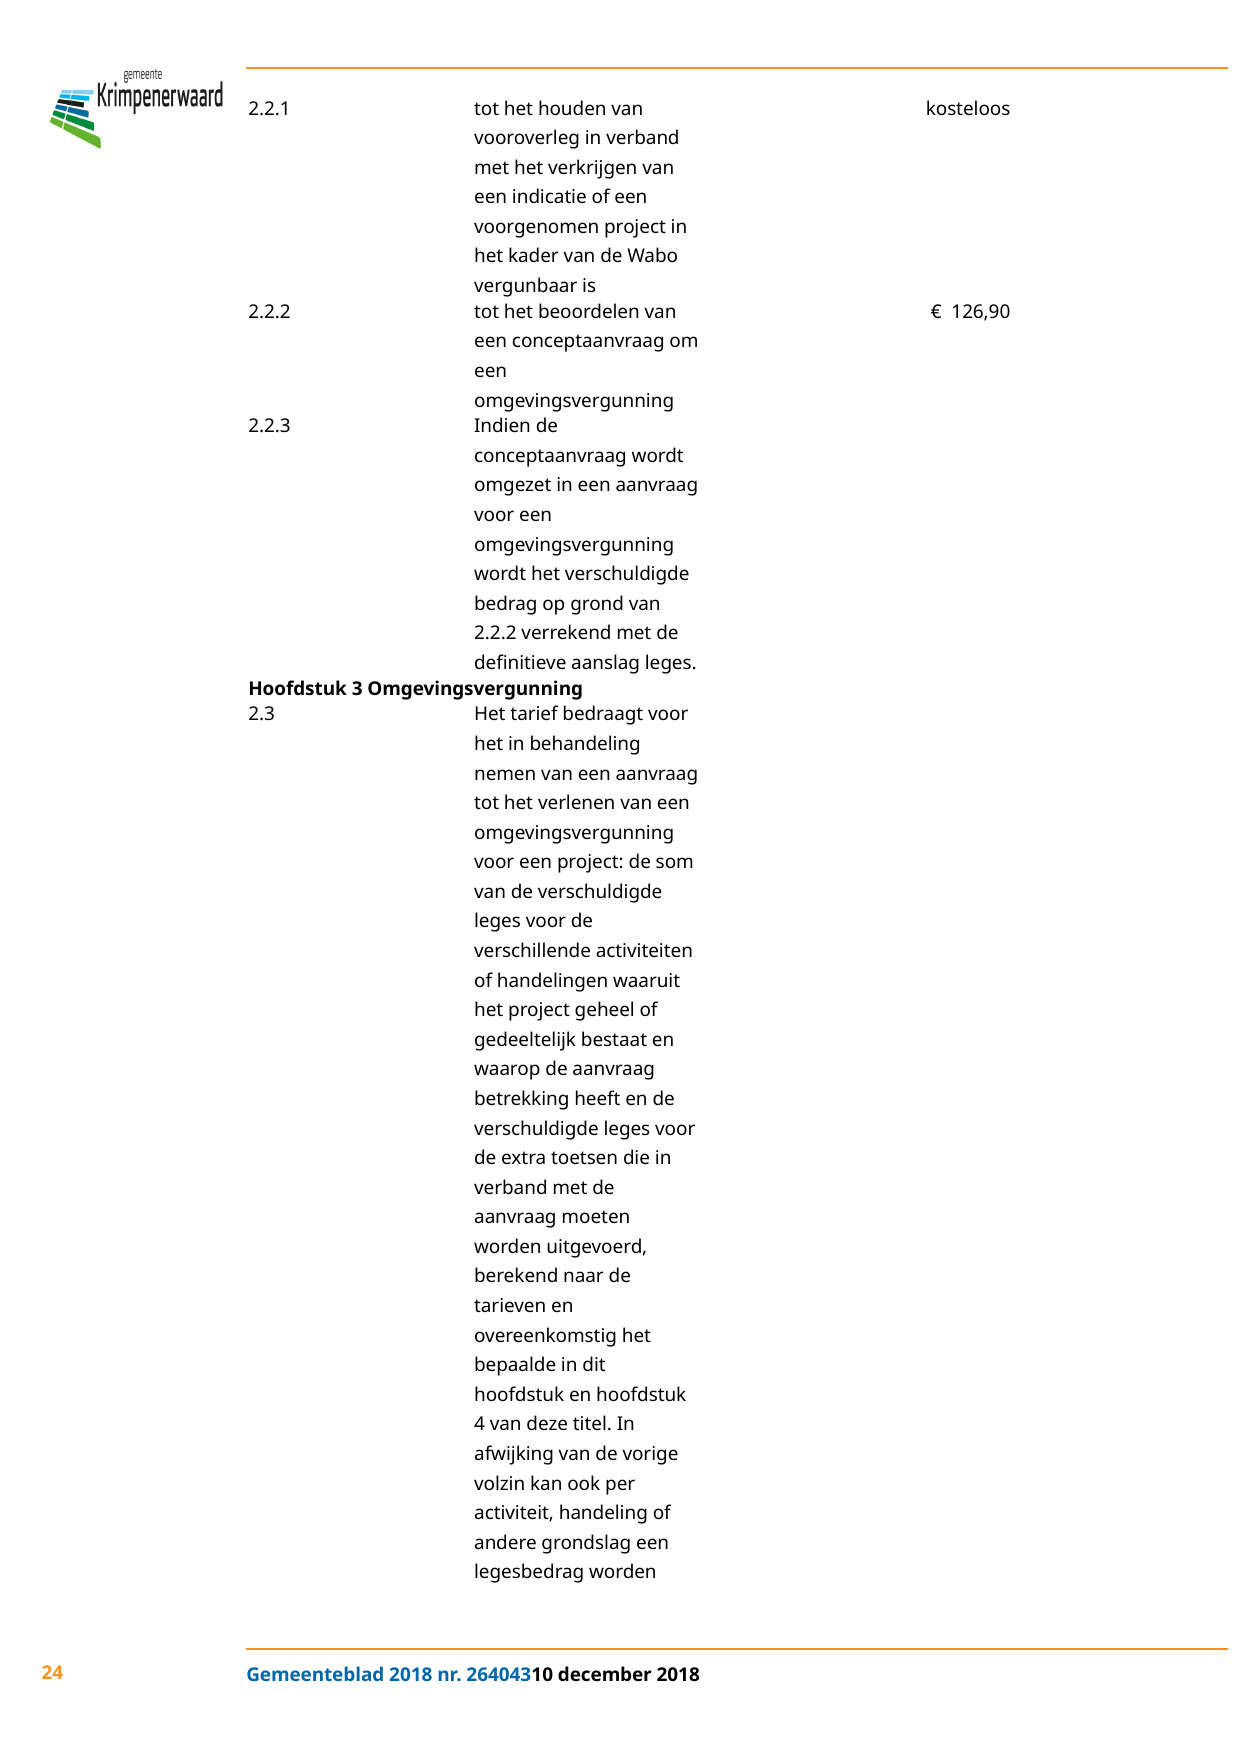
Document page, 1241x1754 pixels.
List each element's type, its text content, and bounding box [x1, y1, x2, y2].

table_cell tot het beoordelen van een conceptaanvraag om een omgevingsvergunning [474, 298, 700, 412]
table_cell 2.2.2 [248, 298, 474, 412]
table_cell [700, 701, 926, 1584]
table_cell Hoofdstuk 3 Omgevingsvergunning [248, 675, 700, 701]
picture [41, 47, 231, 172]
table_cell 2.2.3 [248, 413, 474, 675]
table_cell kosteloos [926, 95, 1152, 298]
table_cell Het tarief bedraagt voor het in behandeling nemen van een aanvraag tot het verlenen van een omgevingsvergunning voor een project: de som van de verschuldigde leges voor de verschillende activiteiten of handelingen waaruit het project geheel of gedeeltelijk bestaat en waarop de aanvraag betrekking heeft en de verschuldigde leges voor de extra toetsen die in verband met de aanvraag moeten worden uitgevoerd, berekend naar de tarieven en overeenkomstig het bepaalde in dit hoofdstuk en hoofdstuk 4 van deze titel. In afwijking van de vorige volzin kan ook per activiteit, handeling of andere grondslag een legesbedrag worden [474, 701, 700, 1584]
table_cell 2.2.1 [248, 95, 474, 298]
table_cell [700, 95, 926, 298]
table_cell Indien de conceptaanvraag wordt omgezet in een aanvraag voor een omgevingsvergunning wordt het verschuldigde bedrag op grond van 2.2.2 verrekend met de definitieve aanslag leges. [474, 413, 700, 675]
table_cell tot het houden van vooroverleg in verband met het verkrijgen van een indicatie of een voorgenomen project in het kader van de Wabo vergunbaar is [474, 95, 700, 298]
table_cell [700, 413, 926, 675]
table_cell [926, 413, 1152, 675]
table_cell [700, 675, 926, 701]
table_cell [926, 701, 1152, 1584]
table_cell 2.3 [248, 701, 474, 1584]
table_cell € 126,90 [926, 298, 1152, 412]
table_cell [700, 298, 926, 412]
